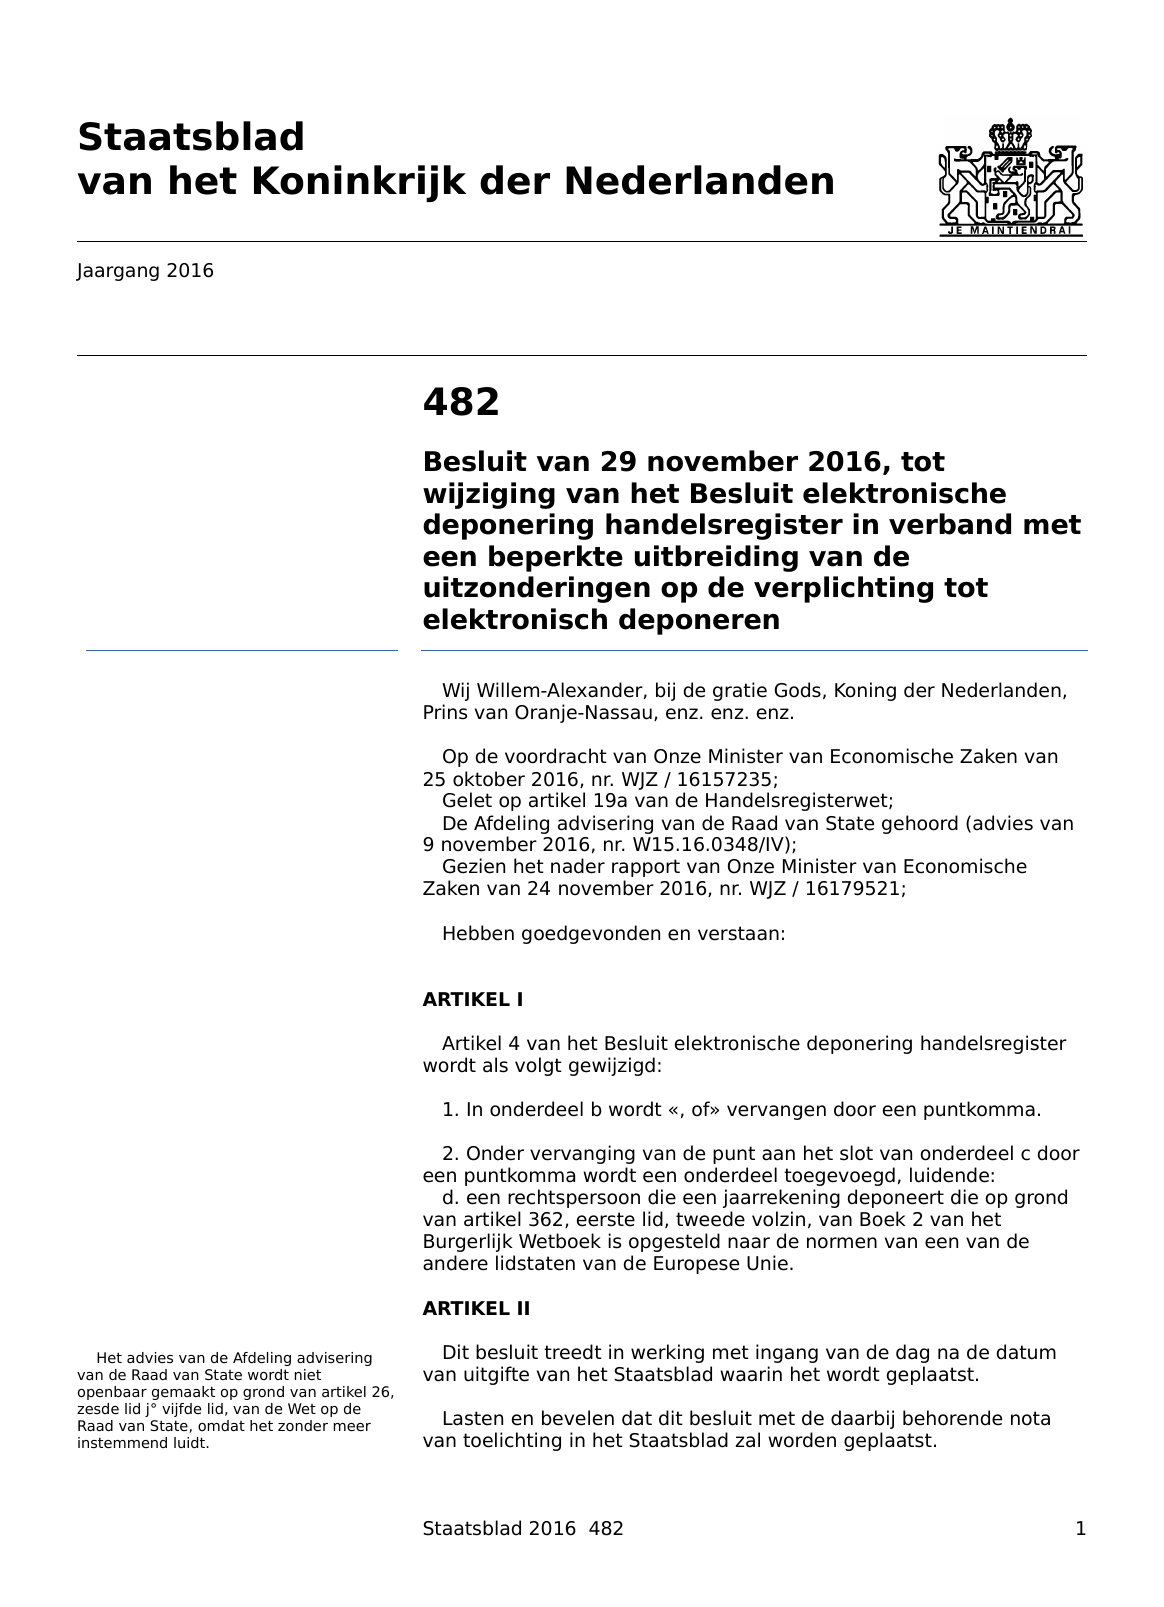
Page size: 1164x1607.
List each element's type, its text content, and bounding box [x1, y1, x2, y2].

text Lasten en bevelen dat dit besluit met de daarbij behorende nota van toelichting in het Staatsblad zal worden geplaatst. [422, 1408, 1087, 1452]
text Wij Willem-Alexander, bij de gratie Gods, Koning der Nederlanden, Prins van Oranje-Nassau, enz. enz. enz. [422, 680, 1087, 724]
subtitle ARTIKEL I [422, 989, 1087, 1011]
text De Afdeling advisering van de Raad van State gehoord (advies van 9 november 2016, nr. W15.16.0348/IV); [422, 812, 1087, 856]
table_cell Jaargang 2016 [77, 242, 1087, 355]
text 2. Onder vervanging van de punt aan het slot van onderdeel c door een puntkomma wordt een onderdeel toegevoegd, luidende: [422, 1143, 1087, 1187]
text Op de voordracht van Onze Minister van Economische Zaken van 25 oktober 2016, nr. WJZ / 16157235; [422, 746, 1087, 790]
picture [936, 115, 1087, 240]
table_header [886, 100, 1087, 241]
text Besluit van 29 november 2016, tot wijziging van het Besluit elektronische deponering handelsregister in verband met een beperkte uitbreiding van de uitzonderingen op de verplichting tot elektronisch deponeren [422, 447, 1087, 636]
text Gelet op artikel 19a van de Handelsregisterwet; [422, 790, 1087, 812]
table_header Staatsblad van het Koninkrijk der Nederlanden [77, 100, 886, 241]
subtitle ARTIKEL II [422, 1297, 1087, 1319]
text 1. In onderdeel b wordt «, of» vervangen door een puntkomma. [422, 1099, 1087, 1121]
text Artikel 4 van het Besluit elektronische deponering handelsregister wordt als volgt gewijzigd: [422, 1033, 1087, 1077]
text Hebben goedgevonden en verstaan: [422, 922, 1087, 944]
text Gezien het nader rapport van Onze Minister van Economische Zaken van 24 november 2016, nr. WJZ / 16179521; [422, 856, 1087, 900]
text Het advies van de Afdeling advisering van de Raad van State wordt niet openbaar gemaakt op grond van artikel 26, zesde lid j° vijfde lid, van de Wet op de Raad van State, omdat het zonder meer instemmend luidt. [77, 1350, 396, 1452]
text Dit besluit treedt in werking met ingang van de dag na de datum van uitgifte van het Staatsblad waarin het wordt geplaatst. [422, 1342, 1087, 1386]
subtitle 482 [422, 381, 1087, 424]
text d. een rechtspersoon die een jaarrekening deponeert die op grond van artikel 362, eerste lid, tweede volzin, van Boek 2 van het Burgerlijk Wetboek is opgesteld naar de normen van een van de andere lidstaten van de Europese Unie. [422, 1187, 1087, 1275]
